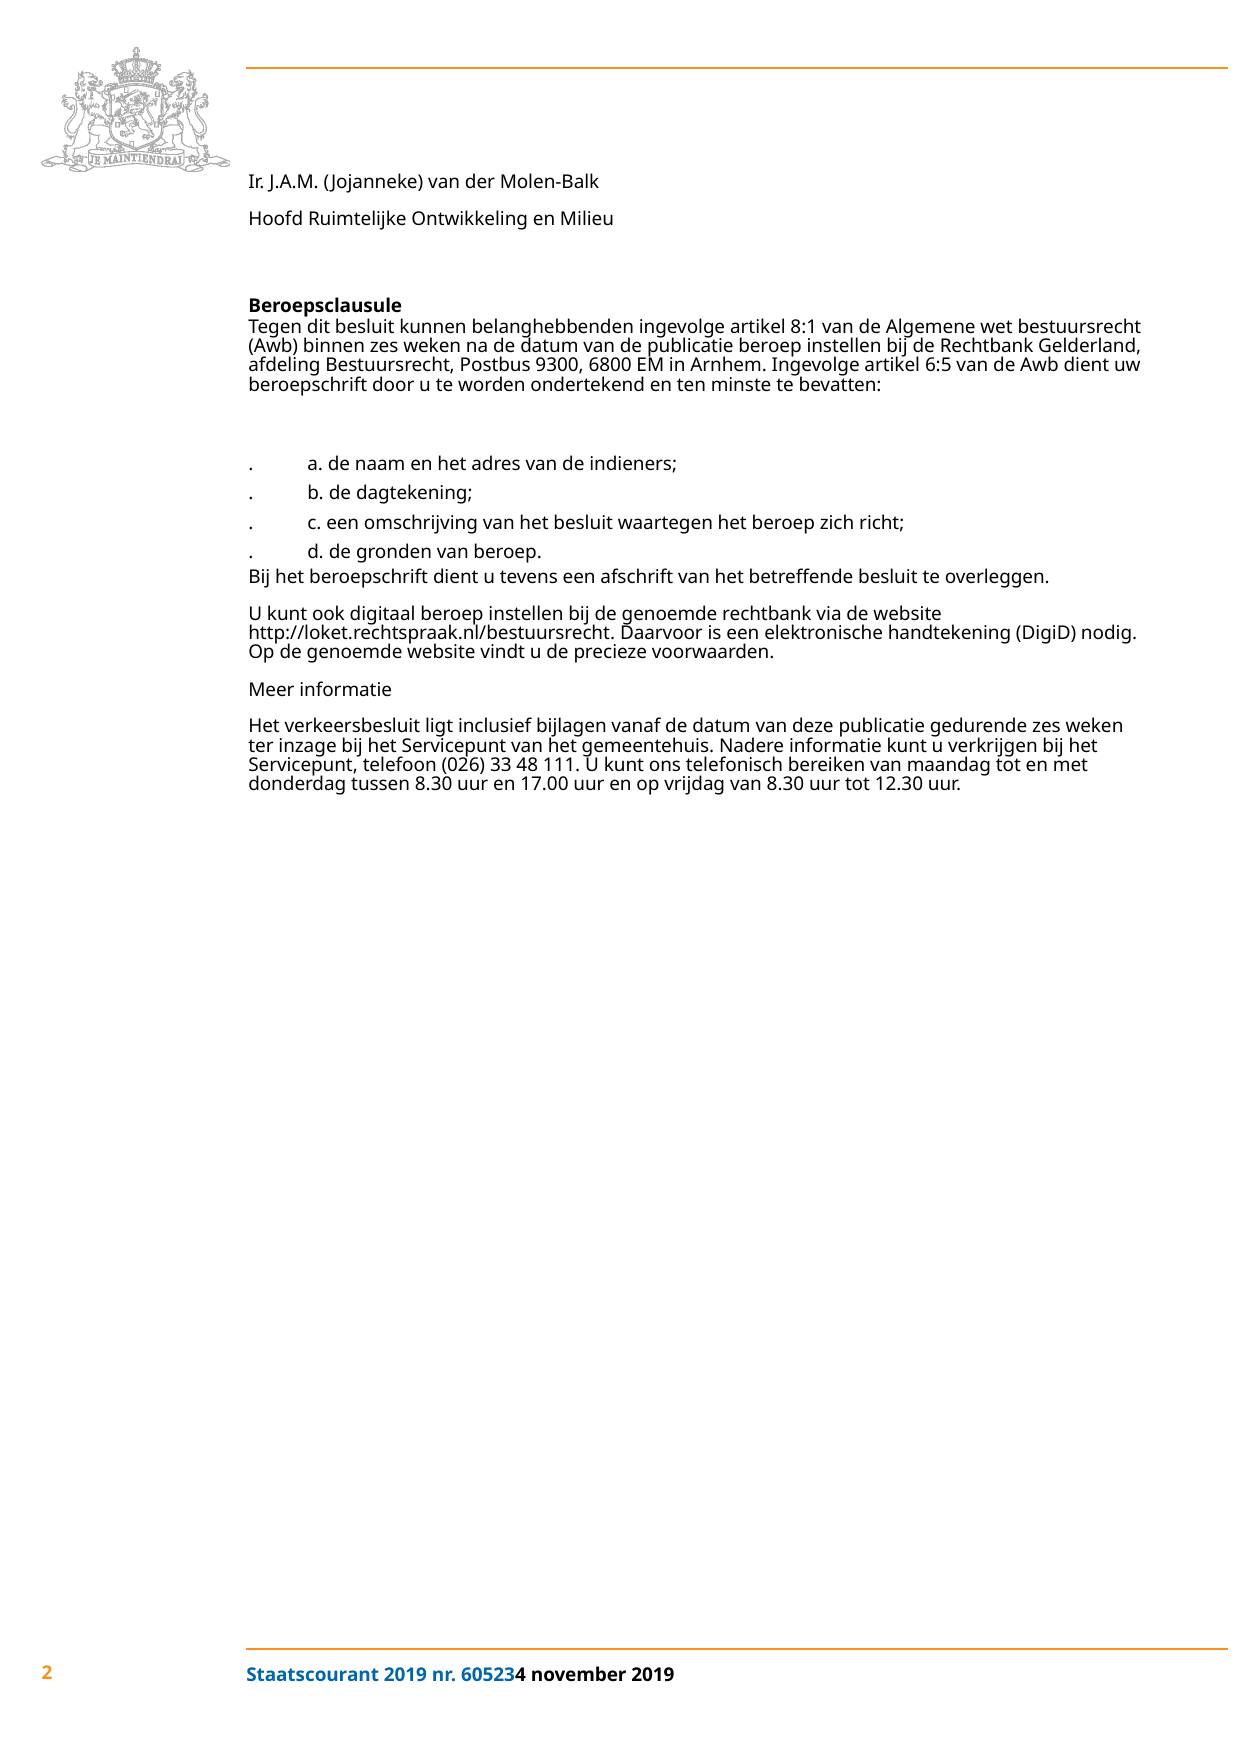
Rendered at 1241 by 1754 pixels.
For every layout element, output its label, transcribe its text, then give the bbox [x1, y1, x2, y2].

text U kunt ook digitaal beroep instellen bij de genoemde rechtbank via de website http://loket.rechtspraak.nl/bestuursrecht. Daarvoor is een elektronische handtekening (DigiD) nodig. Op de genoemde website vindt u de precieze voorwaarden. [248, 605, 1152, 663]
list a. de naam en het adres van de indieners; [248, 450, 1152, 475]
list c. een omschrijving van het besluit waartegen het beroep zich richt; [248, 509, 1152, 534]
text Het verkeersbesluit ligt inclusief bijlagen vanaf de datum van deze publicatie gedurende zes weken ter inzage bij het Servicepunt van het gemeentehuis. Nadere informatie kunt u verkrijgen bij het Servicepunt, telefoon (026) 33 48 111. U kunt ons telefonisch bereiken van maandag tot en met donderdag tussen 8.30 uur en 17.00 uur en op vrijdag van 8.30 uur tot 12.30 uur. [248, 717, 1152, 794]
list b. de dagtekening; [248, 479, 1152, 505]
text Hoofd Ruimtelijke Ontwikkeling en Milieu [248, 205, 1152, 231]
text Tegen dit besluit kunnen belanghebbenden ingevolge artikel 8:1 van de Algemene wet bestuursrecht (Awb) binnen zes weken na de datum van de publicatie beroep instellen bij de Rechtbank Gelderland, afdeling Bestuursrecht, Postbus 9300, 6800 EM in Arnhem. Ingevolge artikel 6:5 van de Awb dient uw beroepschrift door u te worden ondertekend en ten minste te bevatten: [248, 318, 1152, 395]
list d. de gronden van beroep. [248, 538, 1152, 564]
picture [41, 47, 231, 172]
text Bij het beroepschrift dient u tevens een afschrift van het betreffende besluit te overleggen. [248, 568, 1152, 587]
text Meer informatie [248, 681, 1152, 700]
text Ir. J.A.M. (Jojanneke) van der Molen-Balk [248, 168, 1152, 194]
text Beroepsclausule [248, 292, 1152, 318]
